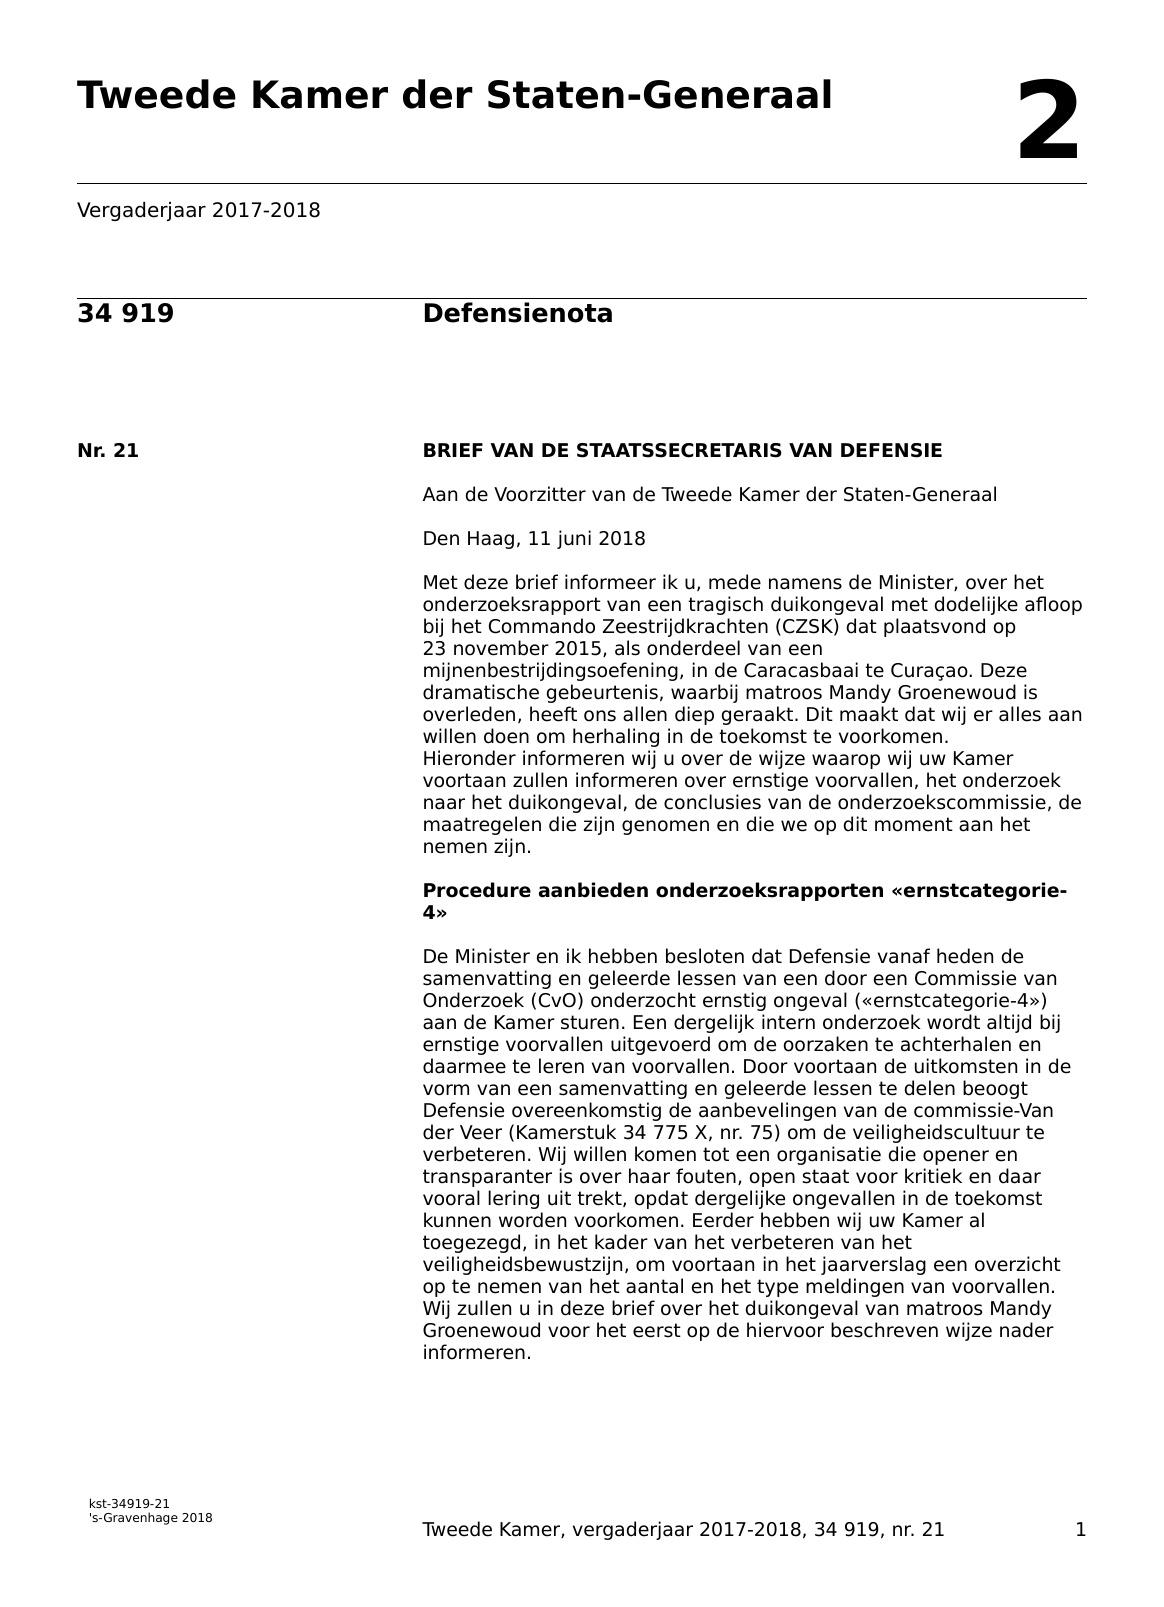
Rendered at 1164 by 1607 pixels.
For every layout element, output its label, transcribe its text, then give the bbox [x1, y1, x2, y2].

table_header 2 [886, 59, 1087, 183]
subtitle 34 919 Defensienota [77, 299, 1087, 329]
text 's-Gravenhage 2018 [88, 1511, 323, 1525]
subtitle Nr. 21 BRIEF VAN DE STAATSSECRETARIS VAN DEFENSIE [77, 440, 1087, 462]
text Den Haag, 11 juni 2018 [422, 528, 1087, 550]
text Aan de Voorzitter van de Tweede Kamer der Staten-Generaal [422, 484, 1087, 506]
text kst-34919-21 [88, 1497, 323, 1511]
text Hieronder informeren wij u over de wijze waarop wij uw Kamer voortaan zullen informeren over ernstige voorvallen, het onderzoek naar het duikongeval, de conclusies van de onderzoekscommissie, de maatregelen die zijn genomen en die we op dit moment aan het nemen zijn. [422, 748, 1087, 858]
table_header Tweede Kamer der Staten-Generaal [77, 59, 886, 183]
table_cell Vergaderjaar 2017-2018 [77, 184, 1087, 298]
subtitle Procedure aanbieden onderzoeksrapporten «ernstcategorie-4» [422, 880, 1087, 924]
text De Minister en ik hebben besloten dat Defensie vanaf heden de samenvatting en geleerde lessen van een door een Commissie van Onderzoek (CvO) onderzocht ernstig ongeval («ernstcategorie-4») aan de Kamer sturen. Een dergelijk intern onderzoek wordt altijd bij ernstige voorvallen uitgevoerd om de oorzaken te achterhalen en daarmee te leren van voorvallen. Door voortaan de uitkomsten in de vorm van een samenvatting en geleerde lessen te delen beoogt Defensie overeenkomstig de aanbevelingen van de commissie-Van der Veer (Kamerstuk 34 775 X, nr. 75) om de veiligheidscultuur te verbeteren. Wij willen komen tot een organisatie die opener en transparanter is over haar fouten, open staat voor kritiek en daar vooral lering uit trekt, opdat dergelijke ongevallen in de toekomst kunnen worden voorkomen. Eerder hebben wij uw Kamer al toegezegd, in het kader van het verbeteren van het veiligheidsbewustzijn, om voortaan in het jaarverslag een overzicht op te nemen van het aantal en het type meldingen van voorvallen. Wij zullen u in deze brief over het duikongeval van matroos Mandy Groenewoud voor het eerst op de hiervoor beschreven wijze nader informeren. [422, 946, 1087, 1364]
text Met deze brief informeer ik u, mede namens de Minister, over het onderzoeksrapport van een tragisch duikongeval met dodelijke afloop bij het Commando Zeestrijdkrachten (CZSK) dat plaatsvond op 23 november 2015, als onderdeel van een mijnenbestrijdingsoefening, in de Caracasbaai te Curaçao. Deze dramatische gebeurtenis, waarbij matroos Mandy Groenewoud is overleden, heeft ons allen diep geraakt. Dit maakt dat wij er alles aan willen doen om herhaling in de toekomst te voorkomen. [422, 572, 1087, 748]
